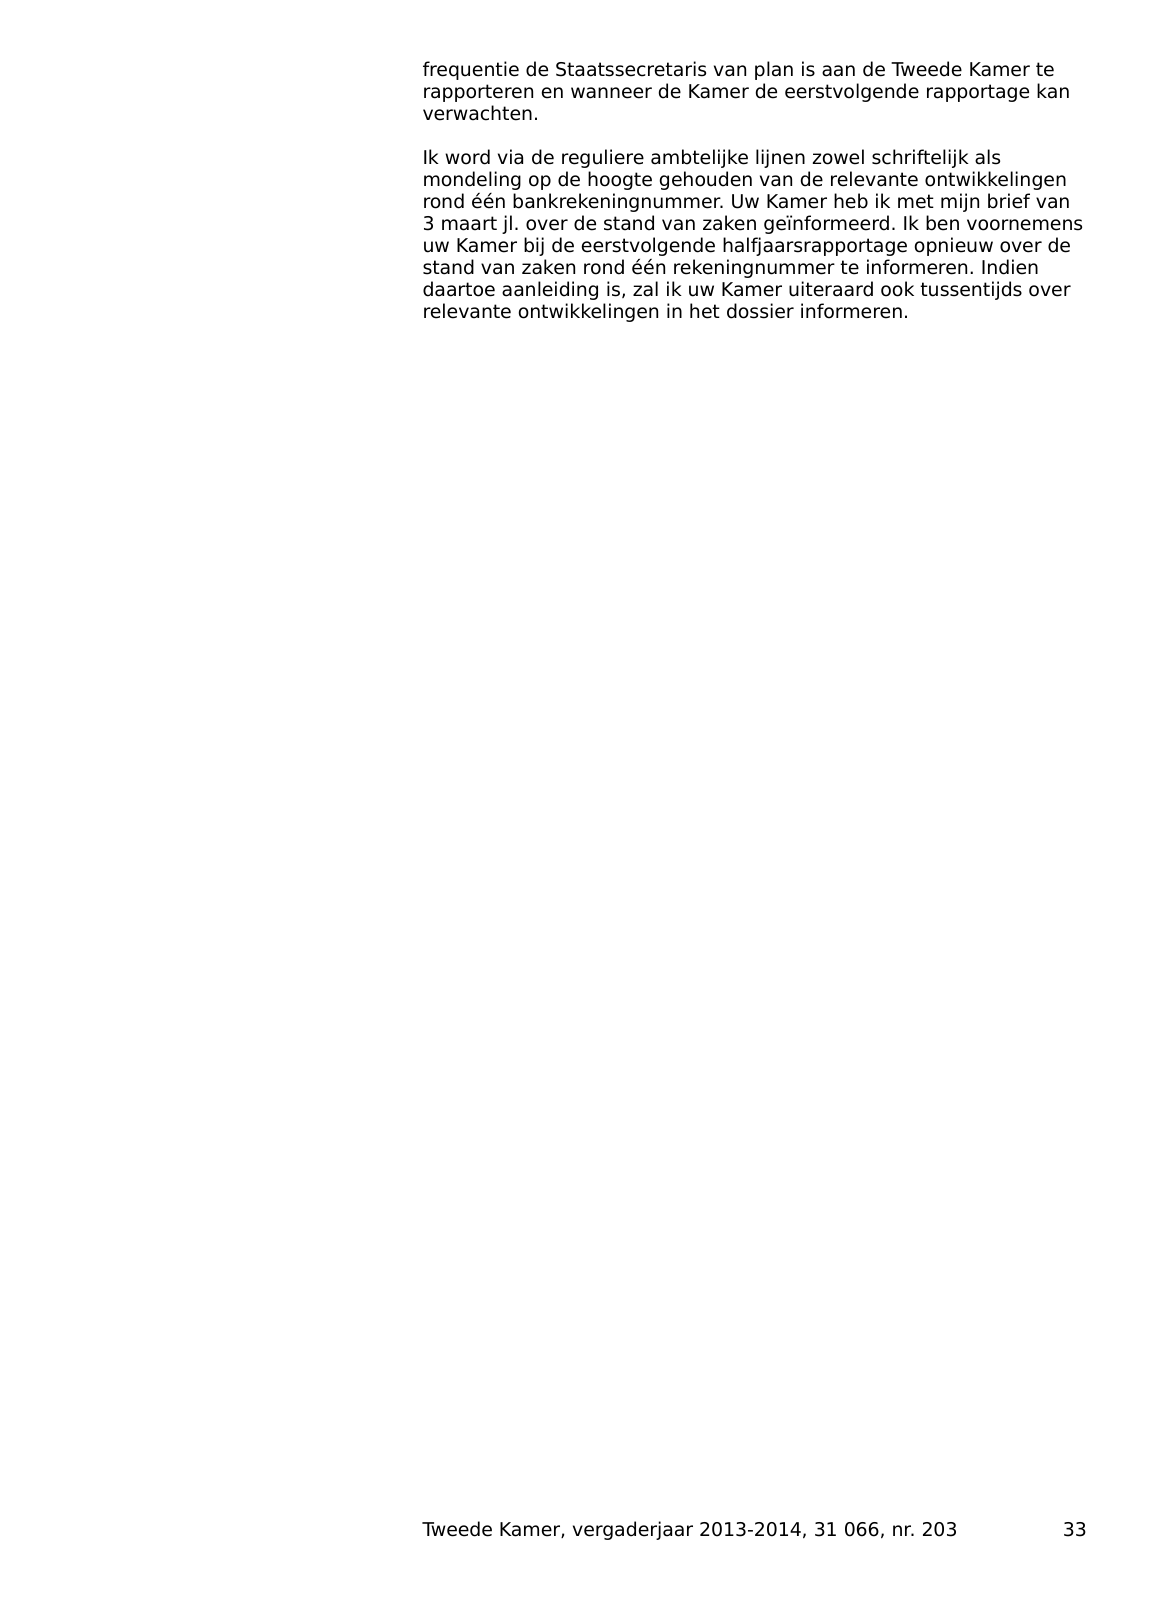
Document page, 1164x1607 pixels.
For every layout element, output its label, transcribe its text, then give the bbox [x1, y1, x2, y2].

text frequentie de Staatssecretaris van plan is aan de Tweede Kamer te rapporteren en wanneer de Kamer de eerstvolgende rapportage kan verwachten. [422, 59, 1087, 125]
text Ik word via de reguliere ambtelijke lijnen zowel schriftelijk als mondeling op de hoogte gehouden van de relevante ontwikkelingen rond één bankrekeningnummer. Uw Kamer heb ik met mijn brief van 3 maart jl. over de stand van zaken geïnformeerd. Ik ben voornemens uw Kamer bij de eerstvolgende halfjaarsrapportage opnieuw over de stand van zaken rond één rekeningnummer te informeren. Indien daartoe aanleiding is, zal ik uw Kamer uiteraard ook tussentijds over relevante ontwikkelingen in het dossier informeren. [422, 147, 1087, 323]
